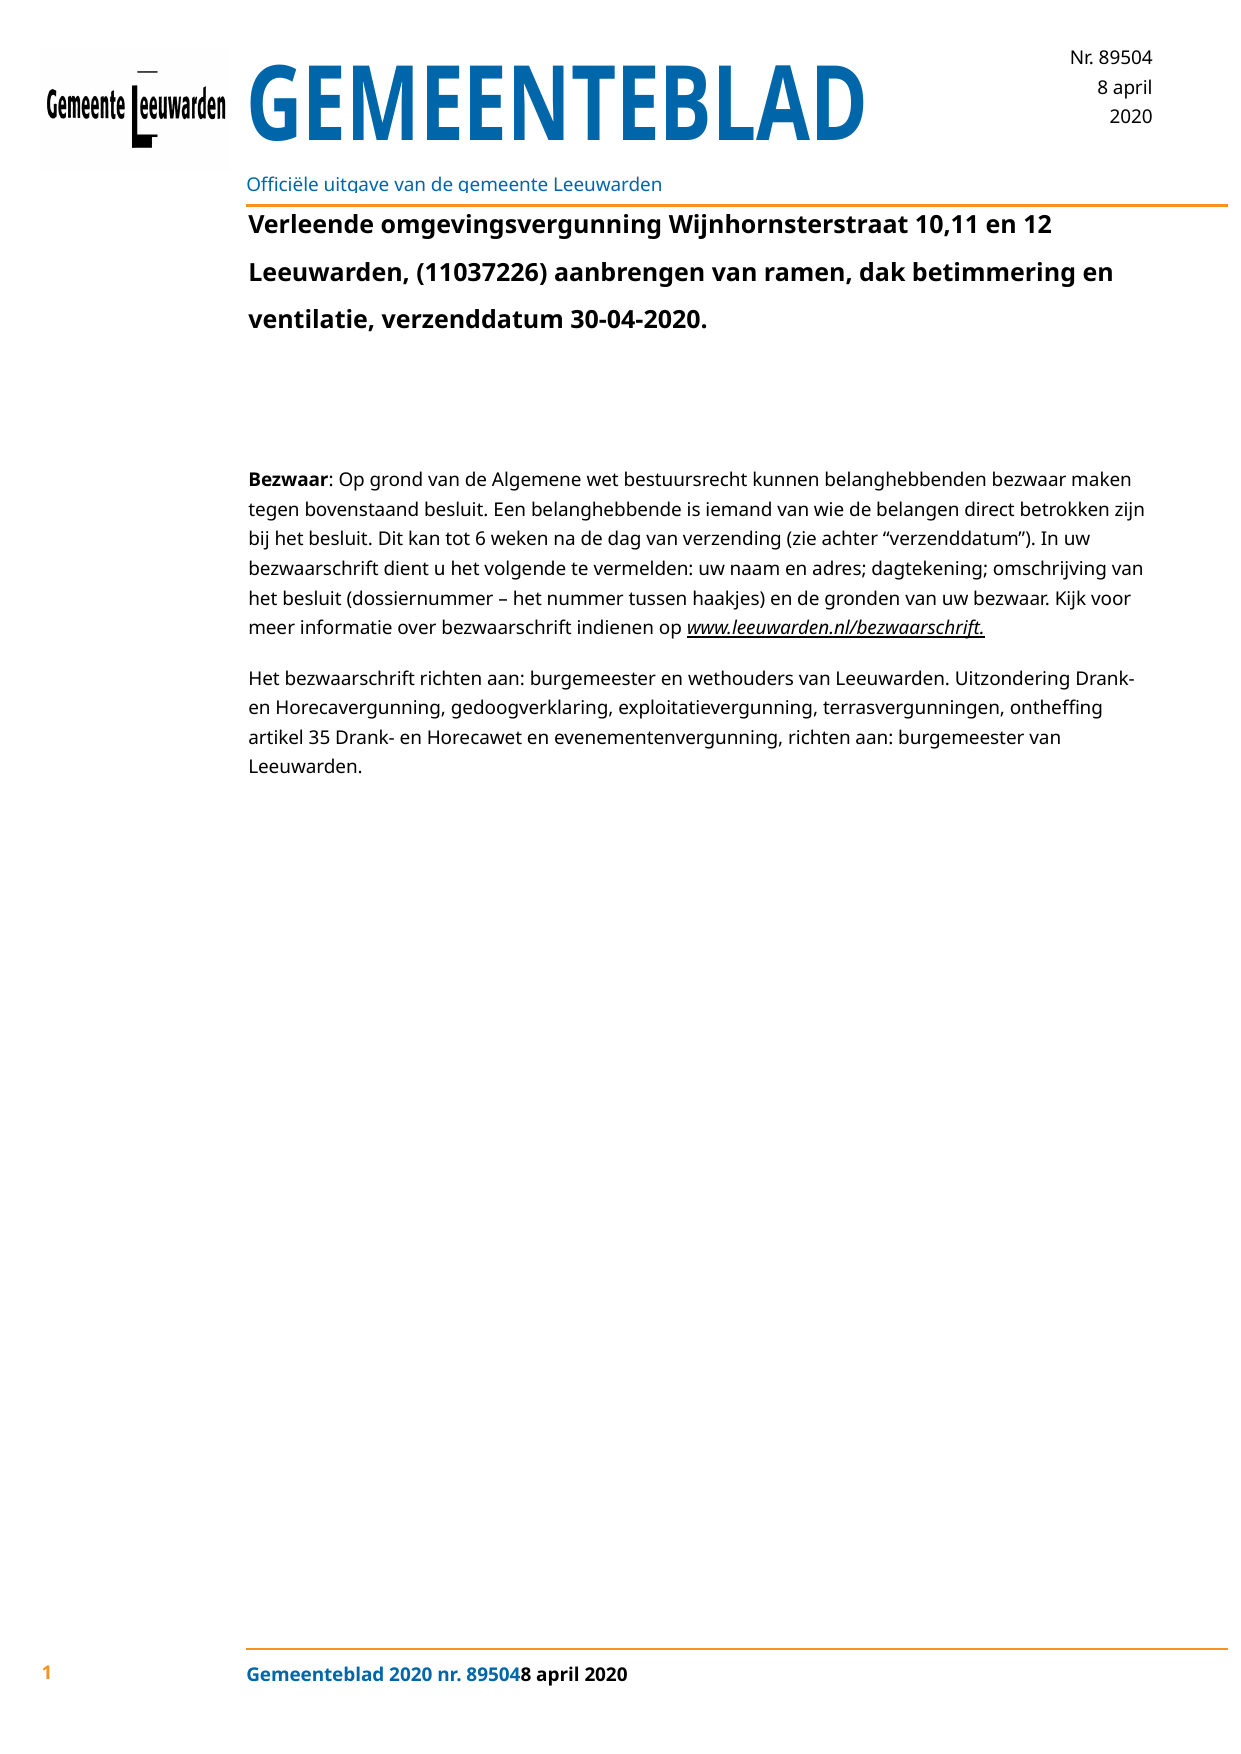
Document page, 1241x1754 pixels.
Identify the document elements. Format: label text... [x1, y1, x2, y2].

picture [41, 47, 231, 172]
text Het bezwaarschrift richten aan: burgemeester en wethouders van Leeuwarden. Uitzondering Drank- en Horecavergunning, gedoogverklaring, exploitatievergunning, terrasvergunningen, ontheffing artikel 35 Drank- en Horecawet en evenementenvergunning, richten aan: burgemeester van Leeuwarden. [248, 665, 1152, 779]
text Verleende omgevingsvergunning Wijnhornsterstraat 10,11 en 12 Leeuwarden, (11037226) aanbrengen van ramen, dak betimmering en ventilatie, verzenddatum 30-04-2020. [248, 207, 1152, 336]
text Bezwaar: Op grond van de Algemene wet bestuursrecht kunnen belanghebbenden bezwaar maken tegen bovenstaand besluit. Een belanghebbende is iemand van wie de belangen direct betrokken zijn bij het besluit. Dit kan tot 6 weken na de dag van verzending (zie achter “verzenddatum”). In uw bezwaarschrift dient u het volgende te vermelden: uw naam en adres; dagtekening; omschrijving van het besluit (dossiernummer – het nummer tussen haakjes) en de gronden van uw bezwaar. Kijk voor meer informatie over bezwaarschrift indienen op www.leeuwarden.nl/bezwaarschrift. [248, 466, 1152, 640]
